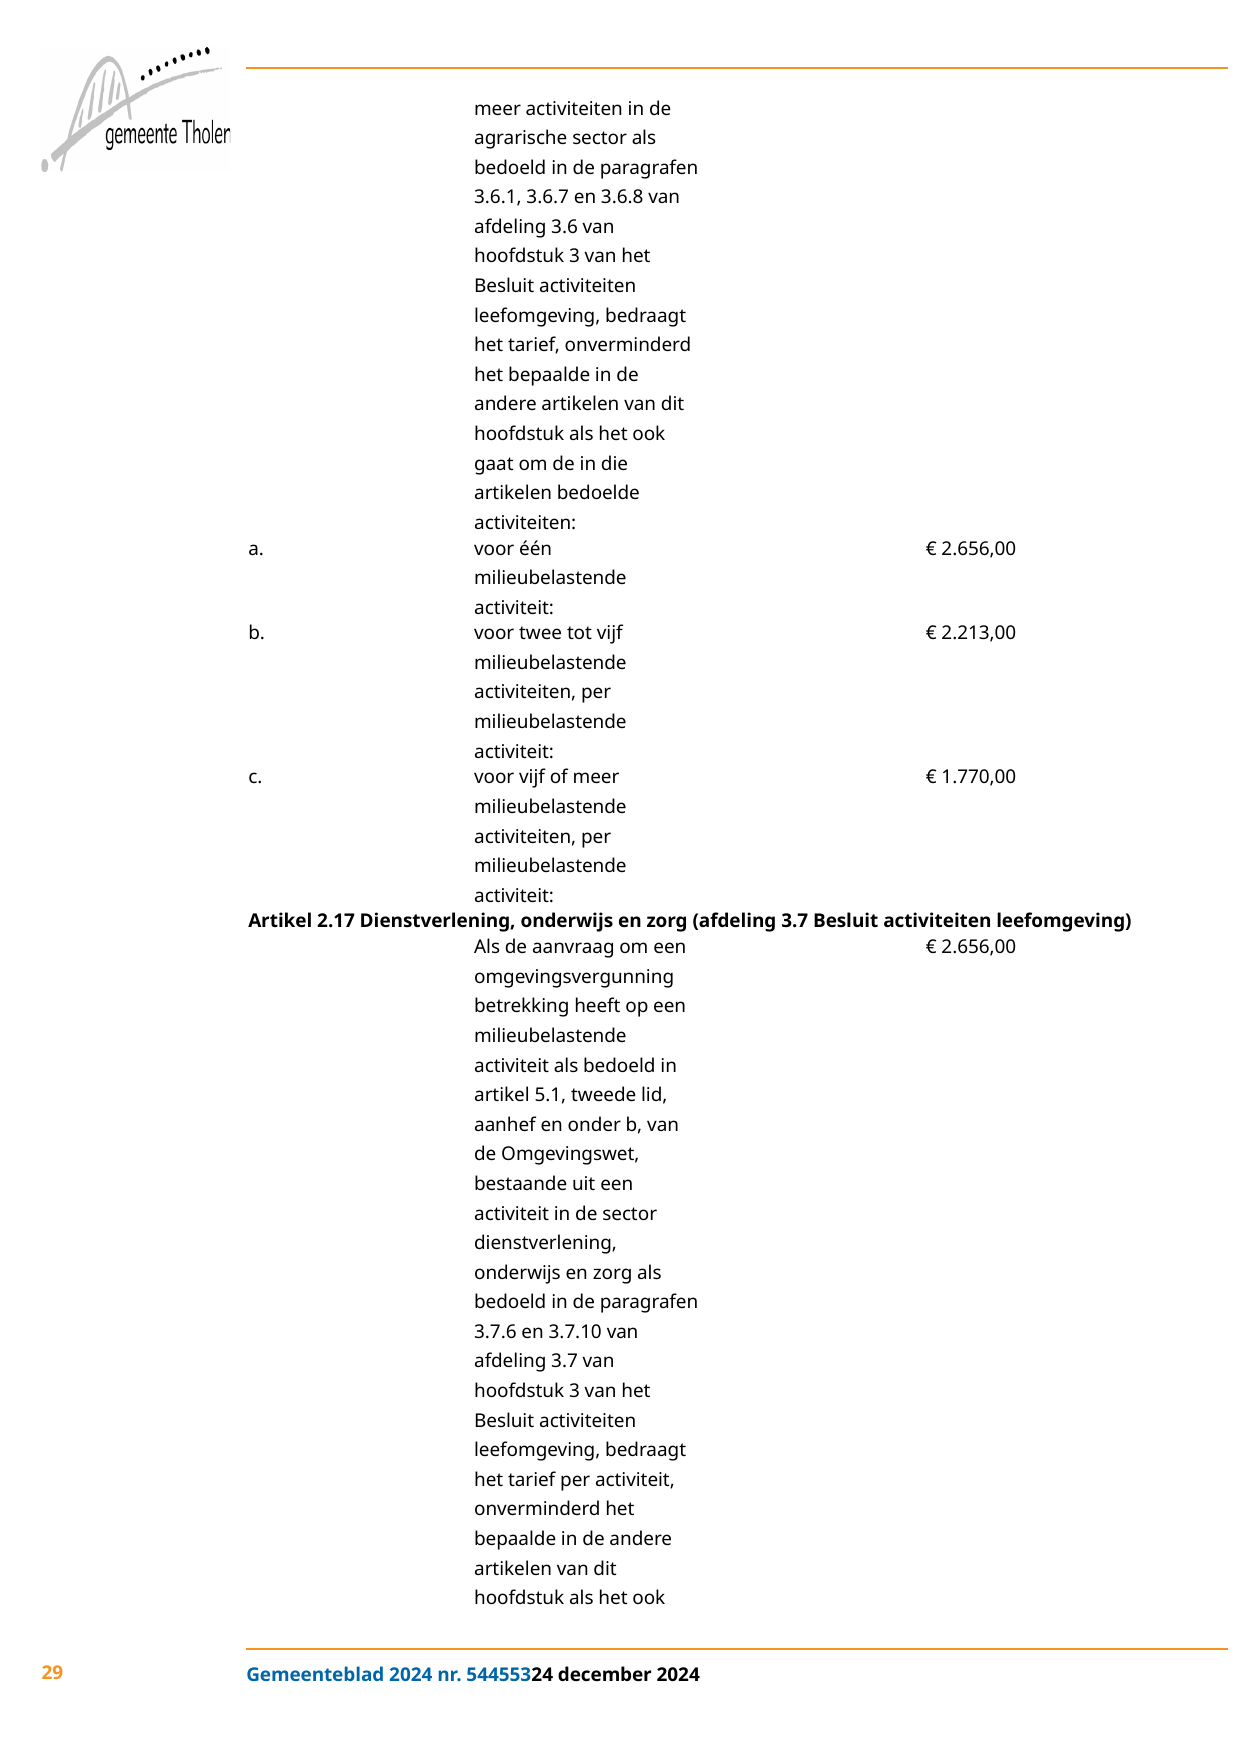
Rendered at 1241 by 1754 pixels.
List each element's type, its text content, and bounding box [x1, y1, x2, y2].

table_cell voor één milieubelastende activiteit: [474, 535, 700, 619]
picture [41, 47, 231, 172]
table_cell [926, 95, 1152, 535]
table_cell [248, 934, 474, 1610]
table_cell [700, 535, 926, 619]
table_cell a. [248, 535, 474, 619]
table_cell [248, 95, 474, 535]
table_cell [700, 764, 926, 908]
table_cell c. [248, 764, 474, 908]
table_cell Als de aanvraag om een omgevingsvergunning betrekking heeft op een milieubelastende activiteit als bedoeld in artikel 5.1, tweede lid, aanhef en onder b, van de Omgevingswet, bestaande uit een activiteit in de sector dienstverlening, onderwijs en zorg als bedoeld in de paragrafen 3.7.6 en 3.7.10 van afdeling 3.7 van hoofdstuk 3 van het Besluit activiteiten leefomgeving, bedraagt het tarief per activiteit, onverminderd het bepaalde in de andere artikelen van dit hoofdstuk als het ook [474, 934, 700, 1610]
table_cell [700, 934, 926, 1610]
table_cell € 2.213,00 [926, 620, 1152, 764]
table_cell b. [248, 620, 474, 764]
table_cell voor vijf of meer milieubelastende activiteiten, per milieubelastende activiteit: [474, 764, 700, 908]
table_cell [700, 95, 926, 535]
table_cell € 2.656,00 [926, 934, 1152, 1610]
table_cell meer activiteiten in de agrarische sector als bedoeld in de paragrafen 3.6.1, 3.6.7 en 3.6.8 van afdeling 3.6 van hoofdstuk 3 van het Besluit activiteiten leefomgeving, bedraagt het tarief, onverminderd het bepaalde in de andere artikelen van dit hoofdstuk als het ook gaat om de in die artikelen bedoelde activiteiten: [474, 95, 700, 535]
table_cell € 1.770,00 [926, 764, 1152, 908]
table_cell voor twee tot vijf milieubelastende activiteiten, per milieubelastende activiteit: [474, 620, 700, 764]
table_cell € 2.656,00 [926, 535, 1152, 619]
table_cell [700, 620, 926, 764]
table_cell Artikel 2.17 Dienstverlening, onderwijs en zorg (afdeling 3.7 Besluit activiteiten leefomgeving) [248, 908, 1152, 933]
